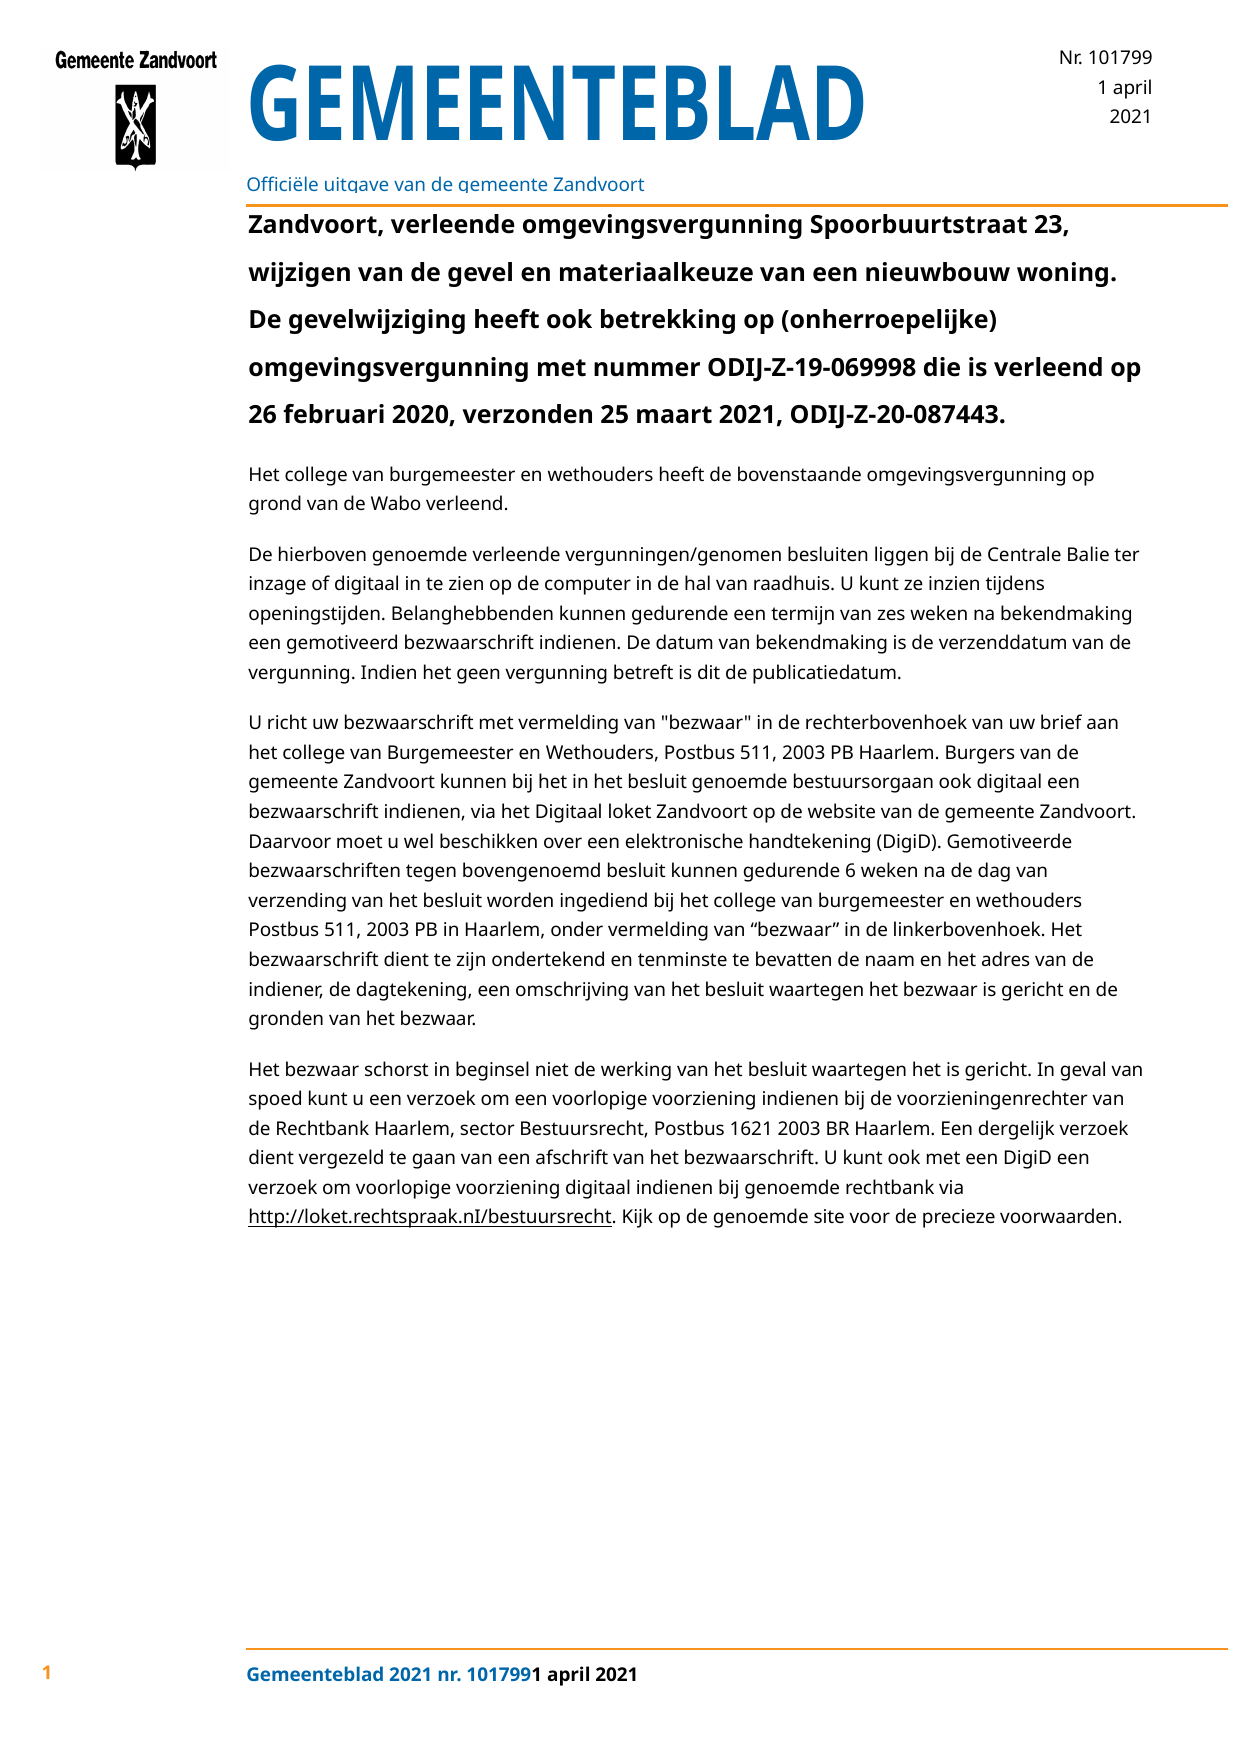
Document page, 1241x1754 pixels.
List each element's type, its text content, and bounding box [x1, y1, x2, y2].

text Het college van burgemeester en wethouders heeft de bovenstaande omgevingsvergunning op grond van de Wabo verleend. [248, 461, 1152, 516]
text Het bezwaar schorst in beginsel niet de werking van het besluit waartegen het is gericht. In geval van spoed kunt u een verzoek om een voorlopige voorziening indienen bij de voorzieningenrechter van de Rechtbank Haarlem, sector Bestuursrecht, Postbus 1621 2003 BR Haarlem. Een dergelijk verzoek dient vergezeld te gaan van een afschrift van het bezwaarschrift. U kunt ook met een DigiD een verzoek om voorlopige voorziening digitaal indienen bij genoemde rechtbank via http://loket.rechtspraak.nI/bestuursrecht. Kijk op de genoemde site voor de precieze voorwaarden. [248, 1056, 1152, 1229]
text De hierboven genoemde verleende vergunningen/genomen besluiten liggen bij de Centrale Balie ter inzage of digitaal in te zien op de computer in de hal van raadhuis. U kunt ze inzien tijdens openingstijden. Belanghebbenden kunnen gedurende een termijn van zes weken na bekendmaking een gemotiveerd bezwaarschrift indienen. De datum van bekendmaking is de verzenddatum van de vergunning. Indien het geen vergunning betreft is dit de publicatiedatum. [248, 541, 1152, 685]
text U richt uw bezwaarschrift met vermelding van "bezwaar" in de rechterbovenhoek van uw brief aan het college van Burgemeester en Wethouders, Postbus 511, 2003 PB Haarlem. Burgers van de gemeente Zandvoort kunnen bij het in het besluit genoemde bestuursorgaan ook digitaal een bezwaarschrift indienen, via het Digitaal loket Zandvoort op de website van de gemeente Zandvoort. Daarvoor moet u wel beschikken over een elektronische handtekening (DigiD). Gemotiveerde bezwaarschriften tegen bovengenoemd besluit kunnen gedurende 6 weken na de dag van verzending van het besluit worden ingediend bij het college van burgemeester en wethouders Postbus 511, 2003 PB in Haarlem, onder vermelding van “bezwaar” in de linkerbovenhoek. Het bezwaarschrift dient te zijn ondertekend en tenminste te bevatten de naam en het adres van de indiener, de dagtekening, een omschrijving van het besluit waartegen het bezwaar is gericht en de gronden van het bezwaar. [248, 709, 1152, 1031]
text Zandvoort, verleende omgevingsvergunning Spoorbuurtstraat 23, wijzigen van de gevel en materiaalkeuze van een nieuwbouw woning. De gevelwijziging heeft ook betrekking op (onherroepelijke) omgevingsvergunning met nummer ODIJ-Z-19-069998 die is verleend op 26 februari 2020, verzonden 25 maart 2021, ODIJ-Z-20-087443. [248, 207, 1152, 431]
picture [41, 47, 231, 172]
